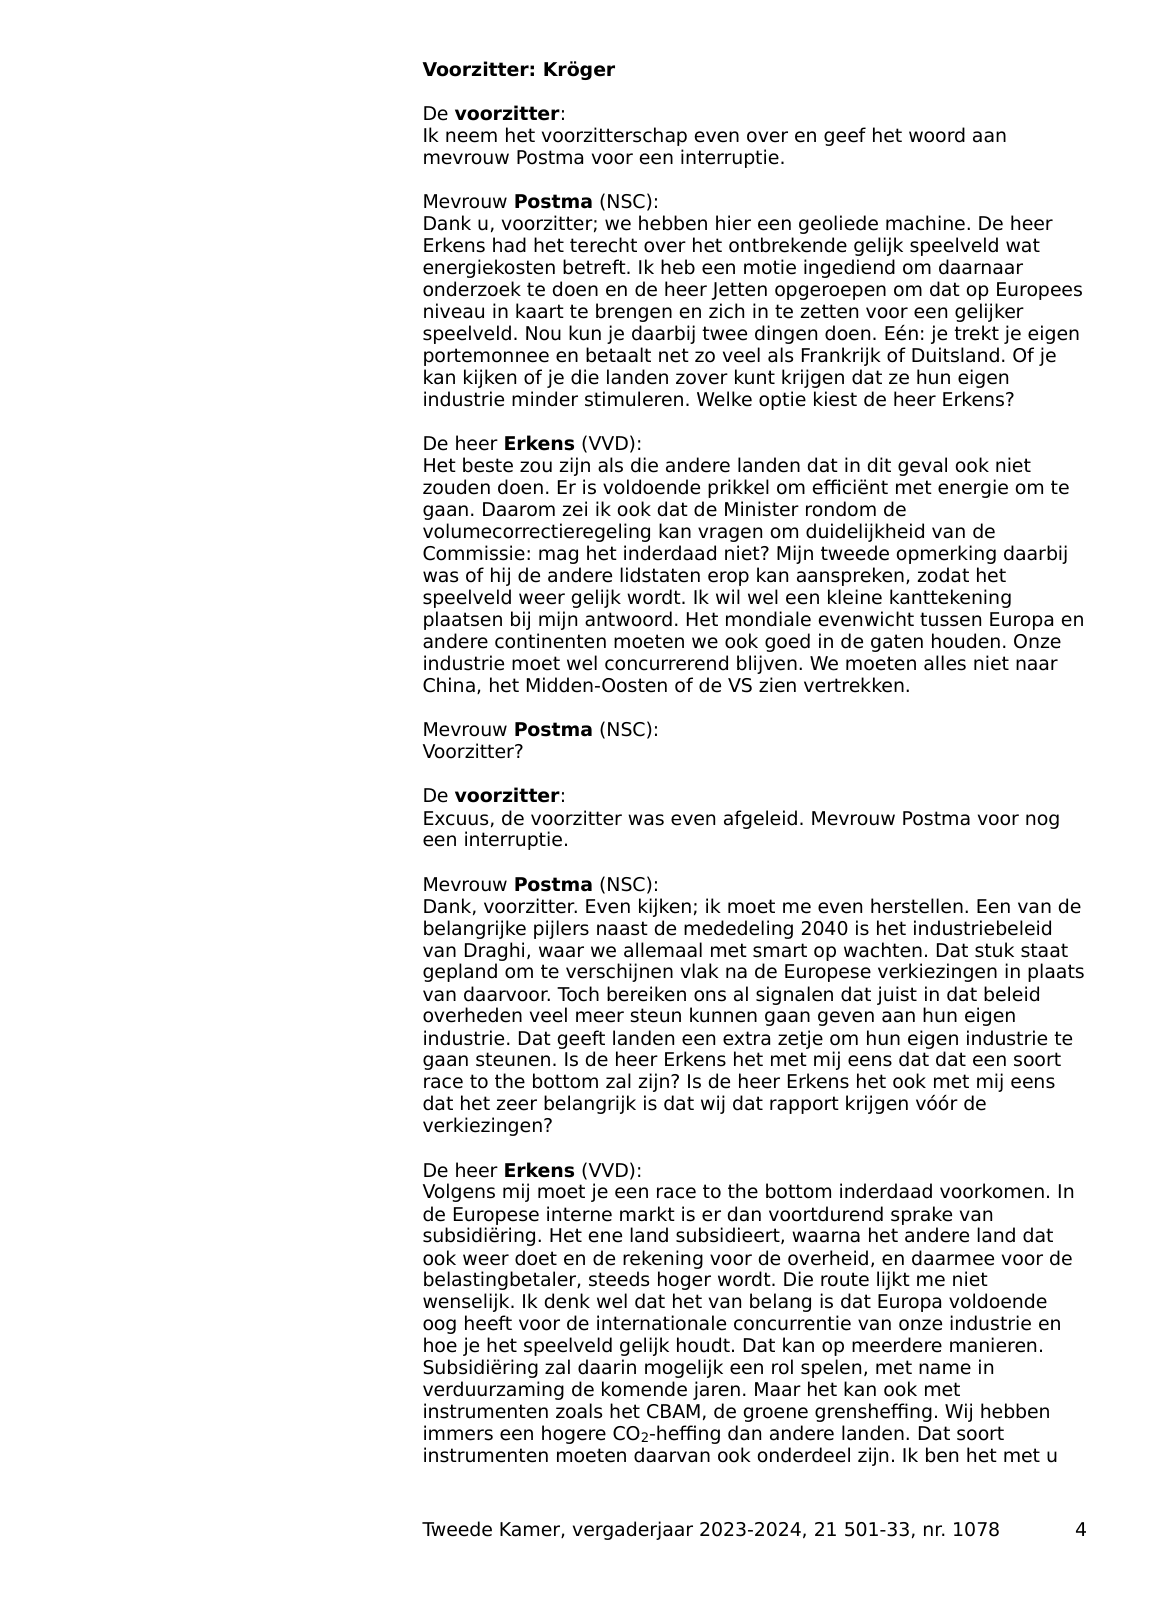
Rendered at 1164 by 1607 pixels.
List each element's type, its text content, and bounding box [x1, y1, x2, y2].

text Ik neem het voorzitterschap even over en geef het woord aan mevrouw Postma voor een interruptie. [422, 125, 1087, 169]
text Dank u, voorzitter; we hebben hier een geoliede machine. De heer Erkens had het terecht over het ontbrekende gelijk speelveld wat energiekosten betreft. Ik heb een motie ingediend om daarnaar onderzoek te doen en de heer Jetten opgeroepen om dat op Europees niveau in kaart te brengen en zich in te zetten voor een gelijker speelveld. Nou kun je daarbij twee dingen doen. Eén: je trekt je eigen portemonnee en betaalt net zo veel als Frankrijk of Duitsland. Of je kan kijken of je die landen zover kunt krijgen dat ze hun eigen industrie minder stimuleren. Welke optie kiest de heer Erkens? [422, 213, 1087, 411]
text De heer Erkens (VVD): [422, 433, 1087, 455]
text Voorzitter? [422, 741, 1087, 763]
text Mevrouw Postma (NSC): [422, 191, 1087, 213]
text Dank, voorzitter. Even kijken; ik moet me even herstellen. Een van de belangrijke pijlers naast de mededeling 2040 is het industriebeleid van Draghi, waar we allemaal met smart op wachten. Dat stuk staat gepland om te verschijnen vlak na de Europese verkiezingen in plaats van daarvoor. Toch bereiken ons al signalen dat juist in dat beleid overheden veel meer steun kunnen gaan geven aan hun eigen industrie. Dat geeft landen een extra zetje om hun eigen industrie te gaan steunen. Is de heer Erkens het met mij eens dat dat een soort race to the bottom zal zijn? Is de heer Erkens het ook met mij eens dat het zeer belangrijk is dat wij dat rapport krijgen vóór de verkiezingen? [422, 896, 1087, 1137]
text Volgens mij moet je een race to the bottom inderdaad voorkomen. In de Europese interne markt is er dan voortdurend sprake van subsidiëring. Het ene land subsidieert, waarna het andere land dat ook weer doet en de rekening voor de overheid, en daarmee voor de belastingbetaler, steeds hoger wordt. Die route lijkt me niet wenselijk. Ik denk wel dat het van belang is dat Europa voldoende oog heeft voor de internationale concurrentie van onze industrie en hoe je het speelveld gelijk houdt. Dat kan op meerdere manieren. Subsidiëring zal daarin mogelijk een rol spelen, met name in verduurzaming de komende jaren. Maar het kan ook met instrumenten zoals het CBAM, de groene grensheffing. Wij hebben immers een hogere CO2-heffing dan andere landen. Dat soort instrumenten moeten daarvan ook onderdeel zijn. Ik ben het met u [422, 1181, 1087, 1467]
text Het beste zou zijn als die andere landen dat in dit geval ook niet zouden doen. Er is voldoende prikkel om efficiënt met energie om te gaan. Daarom zei ik ook dat de Minister rondom de volumecorrectieregeling kan vragen om duidelijkheid van de Commissie: mag het inderdaad niet? Mijn tweede opmerking daarbij was of hij de andere lidstaten erop kan aanspreken, zodat het speelveld weer gelijk wordt. Ik wil wel een kleine kanttekening plaatsen bij mijn antwoord. Het mondiale evenwicht tussen Europa en andere continenten moeten we ook goed in de gaten houden. Onze industrie moet wel concurrerend blijven. We moeten alles niet naar China, het Midden-Oosten of de VS zien vertrekken. [422, 455, 1087, 697]
text De voorzitter: [422, 785, 1087, 807]
text Mevrouw Postma (NSC): [422, 719, 1087, 741]
text De voorzitter: [422, 103, 1087, 125]
text Mevrouw Postma (NSC): [422, 873, 1087, 896]
text De heer Erkens (VVD): [422, 1159, 1087, 1181]
subtitle Voorzitter: Kröger [422, 59, 1087, 81]
text Excuus, de voorzitter was even afgeleid. Mevrouw Postma voor nog een interruptie. [422, 807, 1087, 851]
